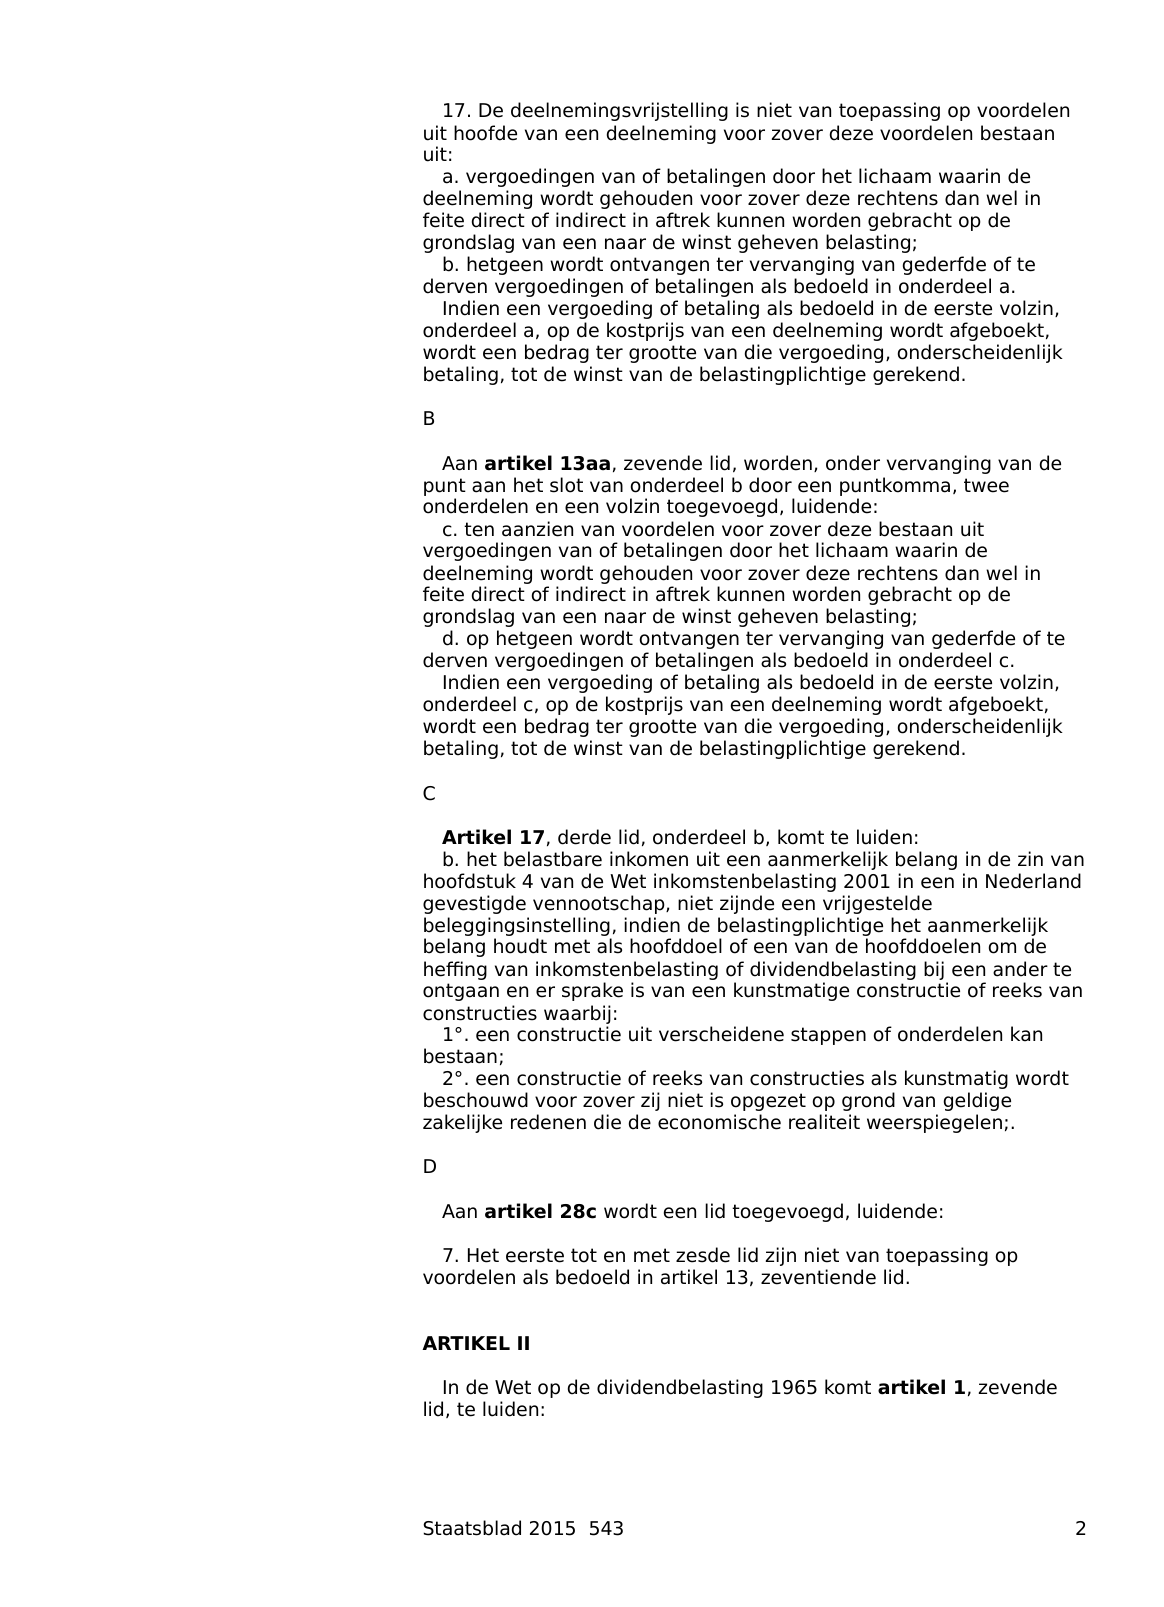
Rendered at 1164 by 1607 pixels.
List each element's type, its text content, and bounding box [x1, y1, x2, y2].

text Indien een vergoeding of betaling als bedoeld in de eerste volzin, onderdeel c, op de kostprijs van een deelneming wordt afgeboekt, wordt een bedrag ter grootte van die vergoeding, onderscheidenlijk betaling, tot de winst van de belastingplichtige gerekend. [422, 672, 1087, 760]
text 1°. een constructie uit verscheidene stappen of onderdelen kan bestaan; [422, 1024, 1087, 1068]
text c. ten aanzien van voordelen voor zover deze bestaan uit vergoedingen van of betalingen door het lichaam waarin de deelneming wordt gehouden voor zover deze rechtens dan wel in feite direct of indirect in aftrek kunnen worden gebracht op de grondslag van een naar de winst geheven belasting; [422, 518, 1087, 628]
text d. op hetgeen wordt ontvangen ter vervanging van gederfde of te derven vergoedingen of betalingen als bedoeld in onderdeel c. [422, 628, 1087, 672]
text Artikel 17, derde lid, onderdeel b, komt te luiden: [422, 827, 1087, 848]
text Aan artikel 13aa, zevende lid, worden, onder vervanging van de punt aan het slot van onderdeel b door een puntkomma, twee onderdelen en een volzin toegevoegd, luidende: [422, 452, 1087, 518]
text Aan artikel 28c wordt een lid toegevoegd, luidende: [422, 1201, 1087, 1223]
text 2°. een constructie of reeks van constructies als kunstmatig wordt beschouwd voor zover zij niet is opgezet op grond van geldige zakelijke redenen die de economische realiteit weerspiegelen;. [422, 1068, 1087, 1134]
text 17. De deelnemingsvrijstelling is niet van toepassing op voordelen uit hoofde van een deelneming voor zover deze voordelen bestaan uit: [422, 100, 1087, 166]
text B [422, 408, 1087, 430]
text C [422, 782, 1087, 804]
text b. hetgeen wordt ontvangen ter vervanging van gederfde of te derven vergoedingen of betalingen als bedoeld in onderdeel a. [422, 254, 1087, 298]
text a. vergoedingen van of betalingen door het lichaam waarin de deelneming wordt gehouden voor zover deze rechtens dan wel in feite direct of indirect in aftrek kunnen worden gebracht op de grondslag van een naar de winst geheven belasting; [422, 166, 1087, 254]
text 7. Het eerste tot en met zesde lid zijn niet van toepassing op voordelen als bedoeld in artikel 13, zeventiende lid. [422, 1245, 1087, 1289]
subtitle ARTIKEL II [422, 1333, 1087, 1355]
text D [422, 1156, 1087, 1178]
text b. het belastbare inkomen uit een aanmerkelijk belang in de zin van hoofdstuk 4 van de Wet inkomstenbelasting 2001 in een in Nederland gevestigde vennootschap, niet zijnde een vrijgestelde beleggingsinstelling, indien de belastingplichtige het aanmerkelijk belang houdt met als hoofddoel of een van de hoofddoelen om de heffing van inkomstenbelasting of dividendbelasting bij een ander te ontgaan en er sprake is van een kunstmatige constructie of reeks van constructies waarbij: [422, 848, 1087, 1024]
text In de Wet op de dividendbelasting 1965 komt artikel 1, zevende lid, te luiden: [422, 1377, 1087, 1421]
text Indien een vergoeding of betaling als bedoeld in de eerste volzin, onderdeel a, op de kostprijs van een deelneming wordt afgeboekt, wordt een bedrag ter grootte van die vergoeding, onderscheidenlijk betaling, tot de winst van de belastingplichtige gerekend. [422, 298, 1087, 386]
